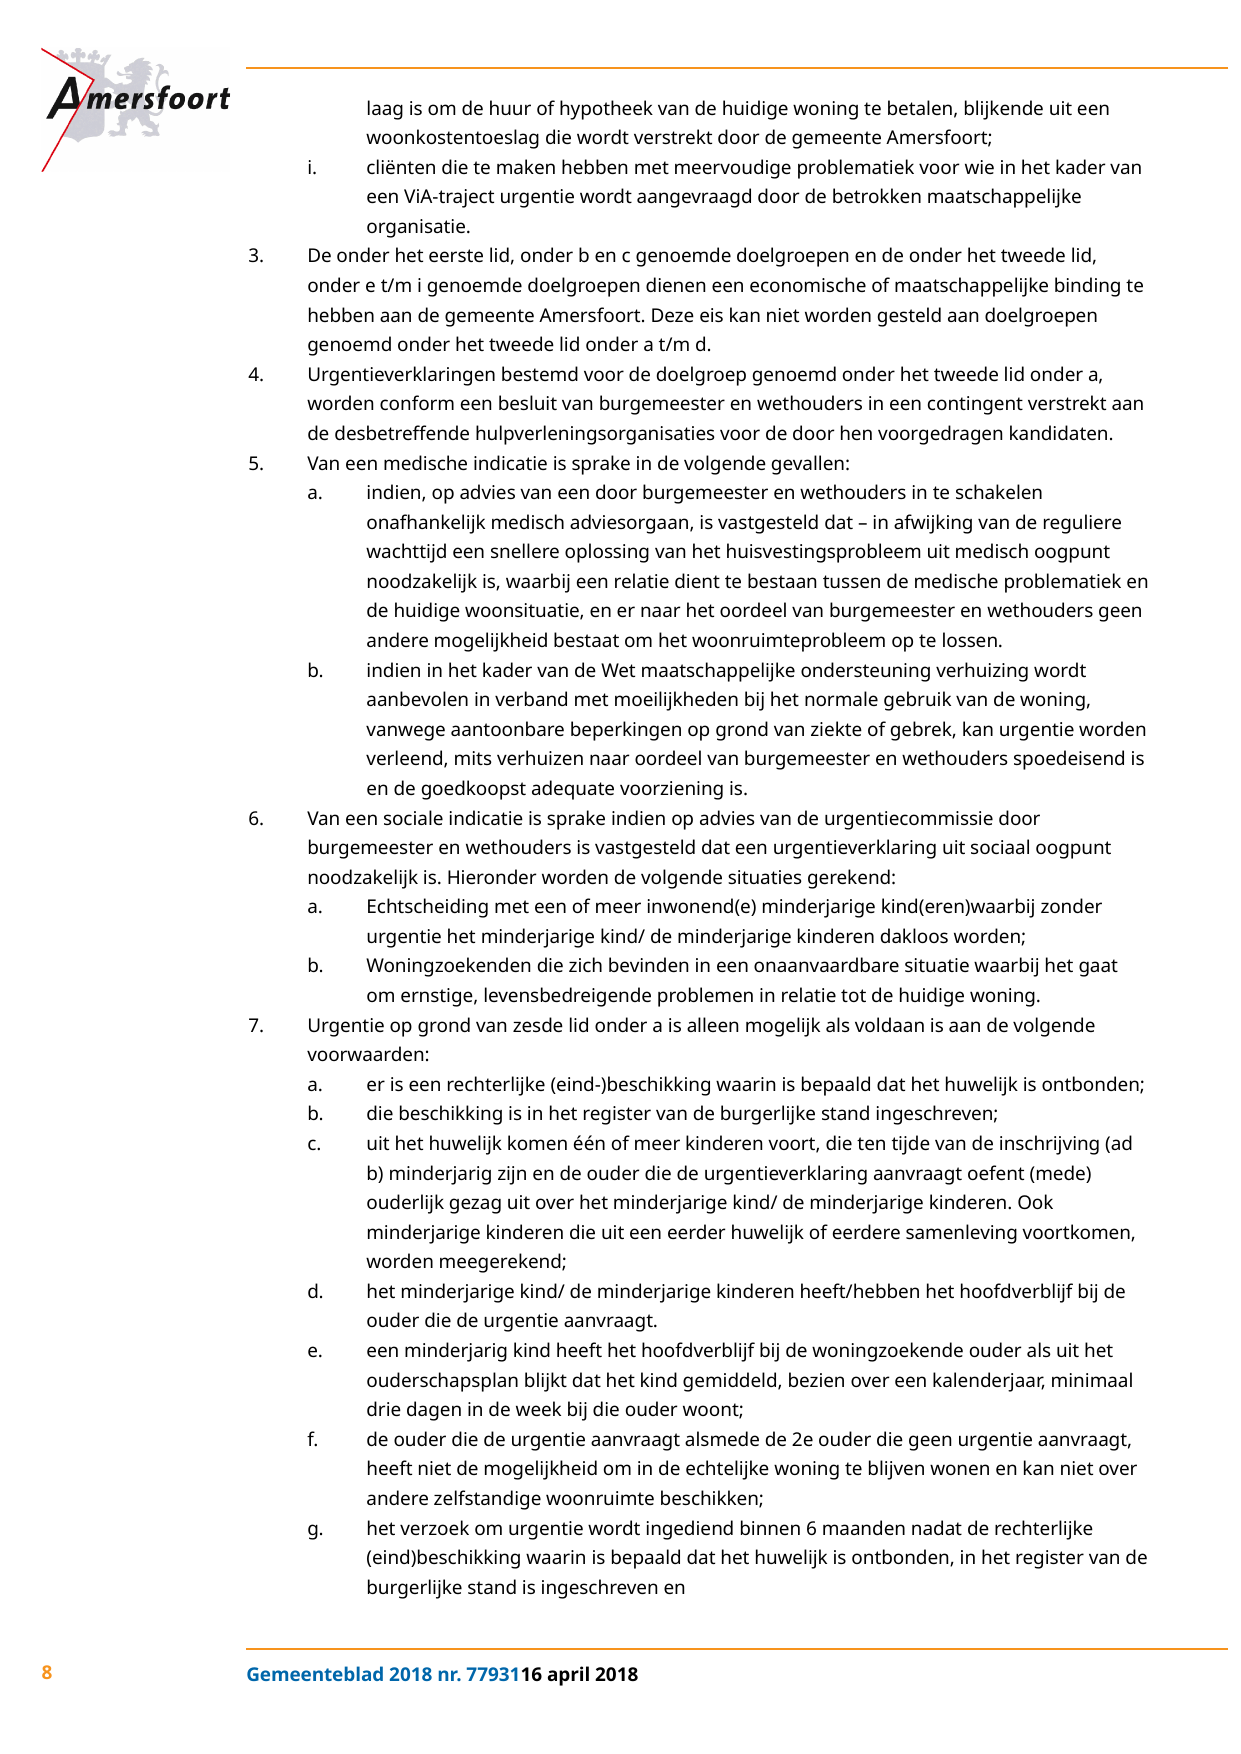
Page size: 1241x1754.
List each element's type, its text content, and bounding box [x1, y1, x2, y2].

list Van een medische indicatie is sprake in de volgende gevallen: [248, 450, 1152, 476]
picture [41, 47, 231, 172]
list uit het huwelijk komen één of meer kinderen voort, die ten tijde van de inschrijving (ad b) minderjarig zijn en de ouder die de urgentieverklaring aanvraagt oefent (mede) ouderlijk gezag uit over het minderjarige kind/ de minderjarige kinderen. Ook minderjarige kinderen die uit een eerder huwelijk of eerdere samenleving voortkomen, worden meegerekend; [307, 1130, 1152, 1274]
list indien in het kader van de Wet maatschappelijke ondersteuning verhuizing wordt aanbevolen in verband met moeilijkheden bij het normale gebruik van de woning, vanwege aantoonbare beperkingen op grond van ziekte of gebrek, kan urgentie worden verleend, mits verhuizen naar oordeel van burgemeester en wethouders spoedeisend is en de goedkoopst adequate voorziening is. [307, 657, 1152, 801]
list indien, op advies van een door burgemeester en wethouders in te schakelen onafhankelijk medisch adviesorgaan, is vastgesteld dat – in afwijking van de reguliere wachttijd een snellere oplossing van het huisvestingsprobleem uit medisch oogpunt noodzakelijk is, waarbij een relatie dient te bestaan tussen de medische problematiek en de huidige woonsituatie, en er naar het oordeel van burgemeester en wethouders geen andere mogelijkheid bestaat om het woonruimteprobleem op te lossen. [307, 479, 1152, 653]
list laag is om de huur of hypotheek van de huidige woning te betalen, blijkende uit een woonkostentoeslag die wordt verstrekt door de gemeente Amersfoort; [307, 95, 1152, 150]
list Echtscheiding met een of meer inwonend(e) minderjarige kind(eren)waarbij zonder urgentie het minderjarige kind/ de minderjarige kinderen dakloos worden; [307, 893, 1152, 949]
list een minderjarig kind heeft het hoofdverblijf bij de woningzoekende ouder als uit het ouderschapsplan blijkt dat het kind gemiddeld, bezien over een kalenderjaar, minimaal drie dagen in de week bij die ouder woont; [307, 1337, 1152, 1422]
list cliënten die te maken hebben met meervoudige problematiek voor wie in het kader van een ViA-traject urgentie wordt aangevraagd door de betrokken maatschappelijke organisatie. [307, 154, 1152, 239]
list De onder het eerste lid, onder b en c genoemde doelgroepen en de onder het tweede lid, onder e t/m i genoemde doelgroepen dienen een economische of maatschappelijke binding te hebben aan de gemeente Amersfoort. Deze eis kan niet worden gesteld aan doelgroepen genoemd onder het tweede lid onder a t/m d. [248, 243, 1152, 357]
list Urgentie op grond van zesde lid onder a is alleen mogelijk als voldaan is aan de volgende voorwaarden: [248, 1012, 1152, 1067]
list de ouder die de urgentie aanvraagt alsmede de 2e ouder die geen urgentie aanvraagt, heeft niet de mogelijkheid om in de echtelijke woning te blijven wonen en kan niet over andere zelfstandige woonruimte beschikken; [307, 1426, 1152, 1511]
list Van een sociale indicatie is sprake indien op advies van de urgentiecommissie door burgemeester en wethouders is vastgesteld dat een urgentieverklaring uit sociaal oogpunt noodzakelijk is. Hieronder worden de volgende situaties gerekend: [248, 805, 1152, 890]
list die beschikking is in het register van de burgerlijke stand ingeschreven; [307, 1101, 1152, 1126]
list het verzoek om urgentie wordt ingediend binnen 6 maanden nadat de rechterlijke (eind)beschikking waarin is bepaald dat het huwelijk is ontbonden, in het register van de burgerlijke stand is ingeschreven en [307, 1515, 1152, 1600]
list Urgentieverklaringen bestemd voor de doelgroep genoemd onder het tweede lid onder a, worden conform een besluit van burgemeester en wethouders in een contingent verstrekt aan de desbetreffende hulpverleningsorganisaties voor de door hen voorgedragen kandidaten. [248, 361, 1152, 446]
list het minderjarige kind/ de minderjarige kinderen heeft/hebben het hoofdverblijf bij de ouder die de urgentie aanvraagt. [307, 1278, 1152, 1333]
list er is een rechterlijke (eind-)beschikking waarin is bepaald dat het huwelijk is ontbonden; [307, 1071, 1152, 1097]
list Woningzoekenden die zich bevinden in een onaanvaardbare situatie waarbij het gaat om ernstige, levensbedreigende problemen in relatie tot de huidige woning. [307, 953, 1152, 1008]
